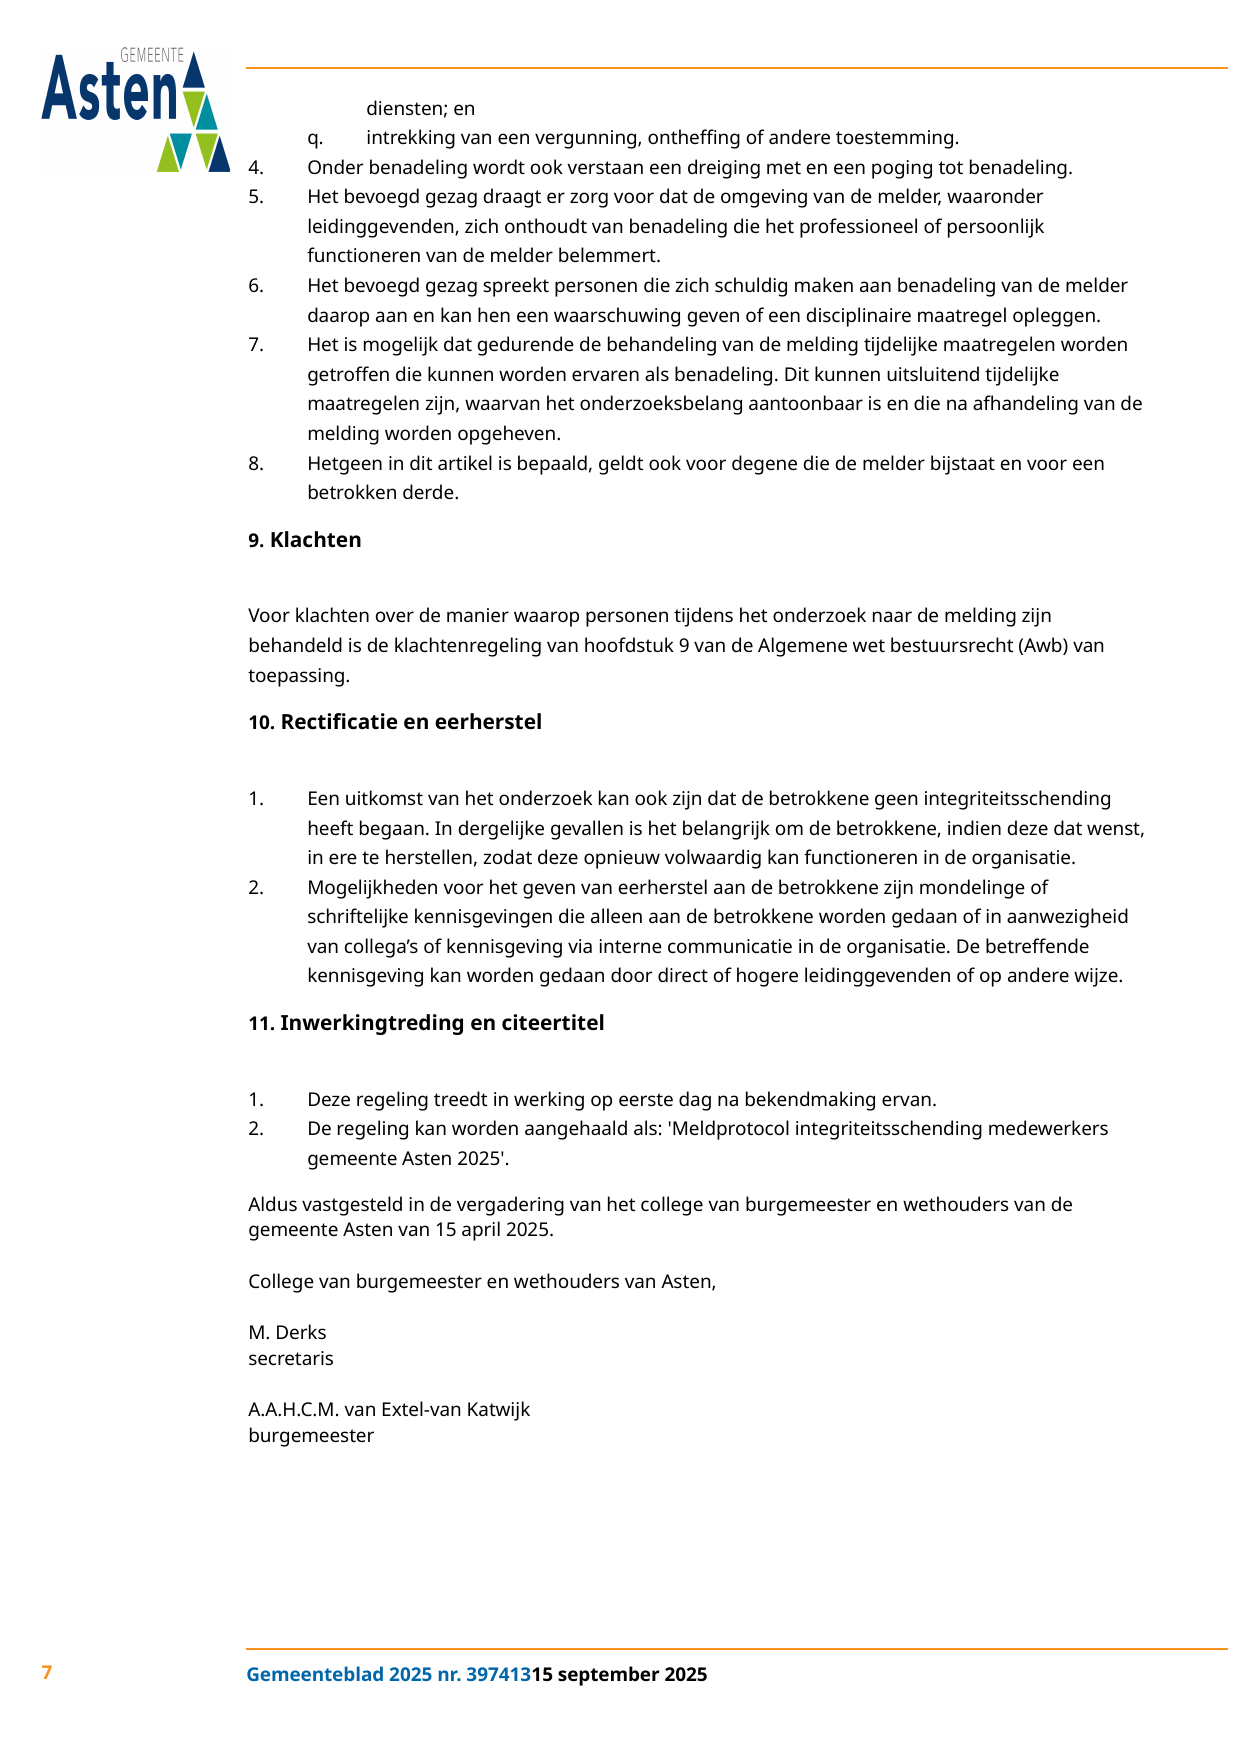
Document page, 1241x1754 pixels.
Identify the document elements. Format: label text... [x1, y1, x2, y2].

text secretaris [248, 1345, 1152, 1371]
list Het is mogelijk dat gedurende de behandeling van de melding tijdelijke maatregelen worden getroffen die kunnen worden ervaren als benadeling. Dit kunnen uitsluitend tijdelijke maatregelen zijn, waarvan het onderzoeksbelang aantoonbaar is en die na afhandeling van de melding worden opgeheven. [248, 331, 1152, 446]
text Voor klachten over de manier waarop personen tijdens het onderzoek naar de melding zijn behandeld is de klachtenregeling van hoofdstuk 9 van de Algemene wet bestuursrecht (Awb) van toepassing. [248, 603, 1152, 688]
text 9. Klachten [248, 525, 1152, 553]
text 10. Rectificatie en eerherstel [248, 707, 1152, 736]
list diensten; en [307, 95, 1152, 121]
text 11. Inwerkingtreding en citeertitel [248, 1008, 1152, 1037]
list Een uitkomst van het onderzoek kan ook zijn dat de betrokkene geen integriteitsschending heeft begaan. In dergelijke gevallen is het belangrijk om de betrokkene, indien deze dat wenst, in ere te herstellen, zodat deze opnieuw volwaardig kan functioneren in de organisatie. [248, 785, 1152, 870]
list Mogelijkheden voor het geven van eerherstel aan de betrokkene zijn mondelinge of schriftelijke kennisgevingen die alleen aan de betrokkene worden gedaan of in aanwezigheid van collega’s of kennisgeving via interne communicatie in de organisatie. De betreffende kennisgeving kan worden gedaan door direct of hogere leidinggevenden of op andere wijze. [248, 874, 1152, 988]
text burgemeester [248, 1422, 1152, 1448]
list Deze regeling treedt in werking op eerste dag na bekendmaking ervan. [248, 1086, 1152, 1112]
list Het bevoegd gezag spreekt personen die zich schuldig maken aan benadeling van de melder daarop aan en kan hen een waarschuwing geven of een disciplinaire maatregel opleggen. [248, 272, 1152, 328]
text A.A.H.C.M. van Extel-van Katwijk [248, 1397, 1152, 1422]
picture [41, 47, 231, 172]
list Onder benadeling wordt ook verstaan een dreiging met en een poging tot benadeling. [248, 154, 1152, 180]
text Aldus vastgesteld in de vergadering van het college van burgemeester en wethouders van de gemeente Asten van 15 april 2025. [248, 1191, 1152, 1242]
list intrekking van een vergunning, ontheffing of andere toestemming. [307, 124, 1152, 150]
list Het bevoegd gezag draagt er zorg voor dat de omgeving van de melder, waaronder leidinggevenden, zich onthoudt van benadeling die het professioneel of persoonlijk functioneren van de melder belemmert. [248, 183, 1152, 268]
list Hetgeen in dit artikel is bepaald, geldt ook voor degene die de melder bijstaat en voor een betrokken derde. [248, 450, 1152, 505]
text College van burgemeester en wethouders van Asten, [248, 1268, 1152, 1294]
text M. Derks [248, 1319, 1152, 1345]
list De regeling kan worden aangehaald als: 'Meldprotocol integriteitsschending medewerkers gemeente Asten 2025'. [248, 1116, 1152, 1171]
